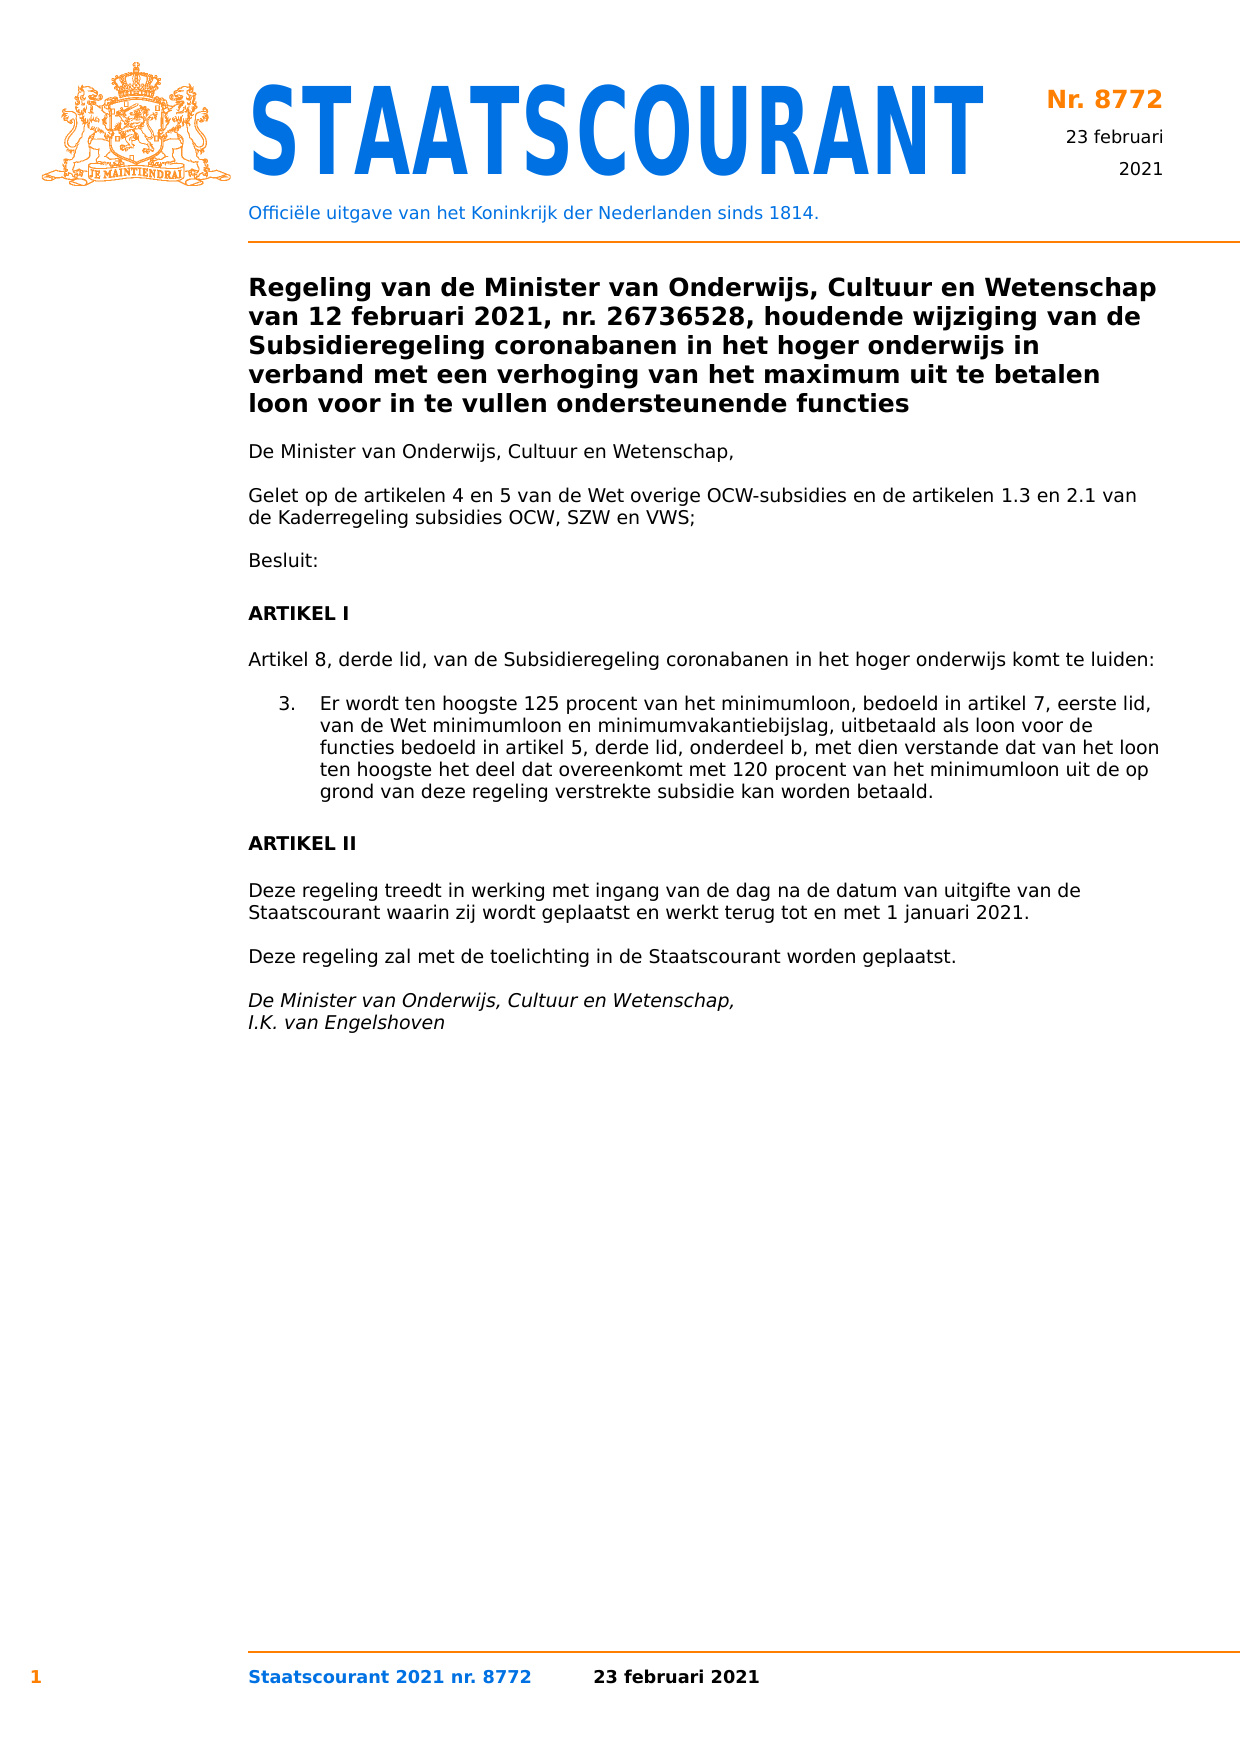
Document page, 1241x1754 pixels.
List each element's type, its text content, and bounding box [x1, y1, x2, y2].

text Artikel 8, derde lid, van de Subsidieregeling coronabanen in het hoger onderwijs komt te luiden: [248, 649, 1163, 671]
table_header Nr. 8772 [998, 62, 1240, 121]
text De Minister van Onderwijs, Cultuur en Wetenschap, I.K. van Engelshoven [248, 990, 1163, 1034]
text 3. Er wordt ten hoogste 125 procent van het minimumloon, bedoeld in artikel 7, eerste lid, van de Wet minimumloon en minimumvakantiebijslag, uitbetaald als loon voor de functies bedoeld in artikel 5, derde lid, onderdeel b, met dien verstande dat van het loon ten hoogste het deel dat overeenkomt met 120 procent van het minimumloon uit de op grond van deze regeling verstrekte subsidie kan worden betaald. [278, 693, 1163, 803]
table_header STAATSCOURANT [248, 62, 998, 203]
text Deze regeling treedt in werking met ingang van de dag na de datum van uitgifte van de Staatscourant waarin zij wordt geplaatst en werkt terug tot en met 1 januari 2021. [248, 880, 1163, 924]
text Besluit: [248, 550, 1163, 572]
table_cell Officiële uitgave van het Koninkrijk der Nederlanden sinds 1814. [248, 203, 1240, 241]
table_cell 2021 [998, 153, 1240, 203]
table_header [25, 62, 248, 241]
text Deze regeling zal met de toelichting in de Staatscourant worden geplaatst. [248, 946, 1163, 968]
text De Minister van Onderwijs, Cultuur en Wetenschap, [248, 441, 1163, 463]
table_cell 23 februari [998, 121, 1240, 153]
text Gelet op de artikelen 4 en 5 van de Wet overige OCW-subsidies en de artikelen 1.3 en 2.1 van de Kaderregeling subsidies OCW, SZW en VWS; [248, 484, 1163, 528]
picture [41, 62, 231, 186]
subtitle ARTIKEL I [248, 602, 1163, 624]
subtitle ARTIKEL II [248, 833, 1163, 855]
subtitle Regeling van de Minister van Onderwijs, Cultuur en Wetenschap van 12 februari 2021, nr. 26736528, houdende wijziging van de Subsidieregeling coronabanen in het hoger onderwijs in verband met een verhoging van het maximum uit te betalen loon voor in te vullen ondersteunende functies [248, 273, 1163, 419]
